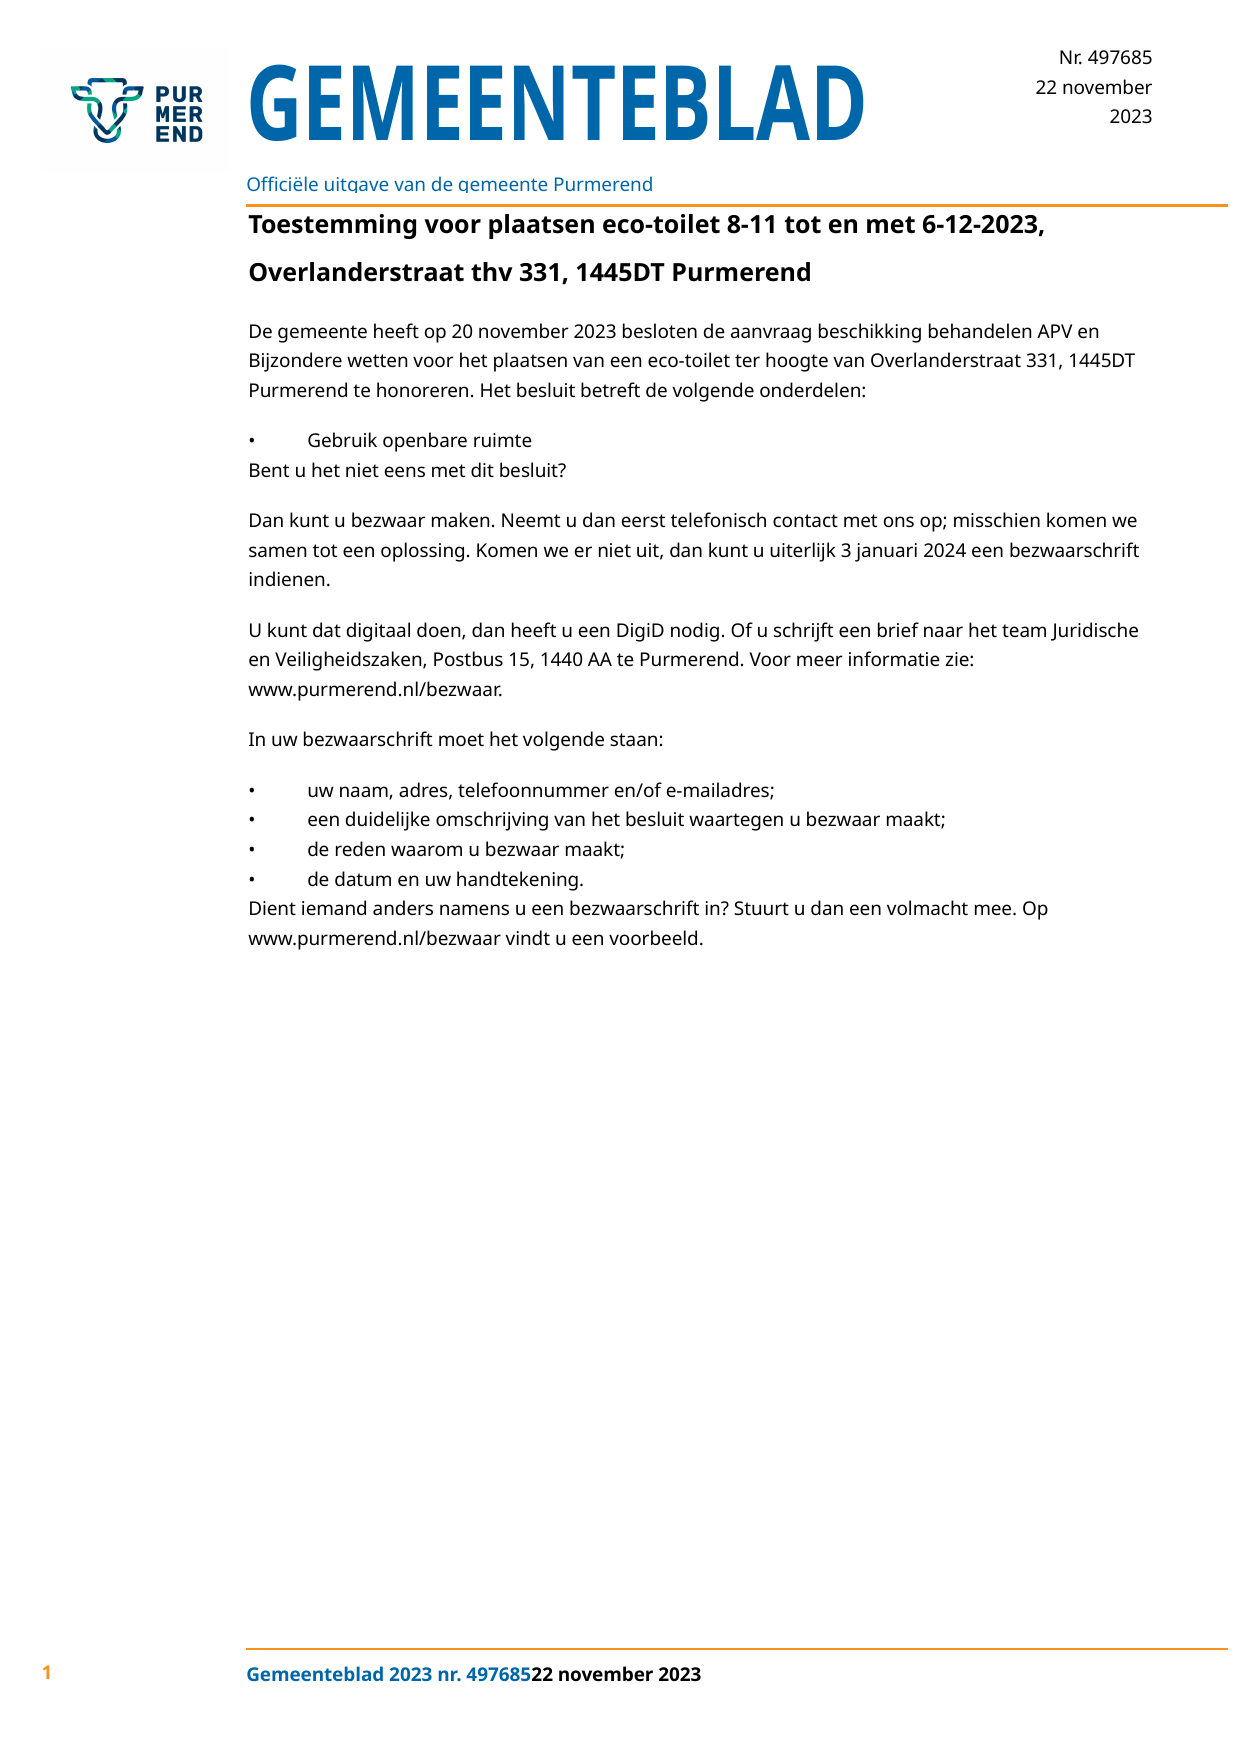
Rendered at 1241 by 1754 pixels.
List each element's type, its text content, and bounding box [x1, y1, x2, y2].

list de reden waarom u bezwaar maakt; [248, 836, 1152, 862]
list Gebruik openbare ruimte [248, 427, 1152, 453]
list uw naam, adres, telefoonnummer en/of e-mailadres; [248, 777, 1152, 803]
text Dient iemand anders namens u een bezwaarschrift in? Stuurt u dan een volmacht mee. Op www.purmerend.nl/bezwaar vindt u een voorbeeld. [248, 895, 1152, 951]
text Toestemming voor plaatsen eco-toilet 8-11 tot en met 6-12-2023, Overlanderstraat thv 331, 1445DT Purmerend [248, 207, 1152, 288]
list een duidelijke omschrijving van het besluit waartegen u bezwaar maakt; [248, 807, 1152, 832]
text In uw bezwaarschrift moet het volgende staan: [248, 727, 1152, 752]
text Bent u het niet eens met dit besluit? [248, 457, 1152, 483]
text U kunt dat digitaal doen, dan heeft u een DigiD nodig. Of u schrijft een brief naar het team Juridische en Veiligheidszaken, Postbus 15, 1440 AA te Purmerend. Voor meer informatie zie: www.purmerend.nl/bezwaar. [248, 617, 1152, 702]
text De gemeente heeft op 20 november 2023 besloten de aanvraag beschikking behandelen APV en Bijzondere wetten voor het plaatsen van een eco-toilet ter hoogte van Overlanderstraat 331, 1445DT Purmerend te honoreren. Het besluit betreft de volgende onderdelen: [248, 318, 1152, 403]
picture [41, 47, 231, 172]
list de datum en uw handtekening. [248, 866, 1152, 892]
text Dan kunt u bezwaar maken. Neemt u dan eerst telefonisch contact met ons op; misschien komen we samen tot een oplossing. Komen we er niet uit, dan kunt u uiterlijk 3 januari 2024 een bezwaarschrift indienen. [248, 507, 1152, 592]
